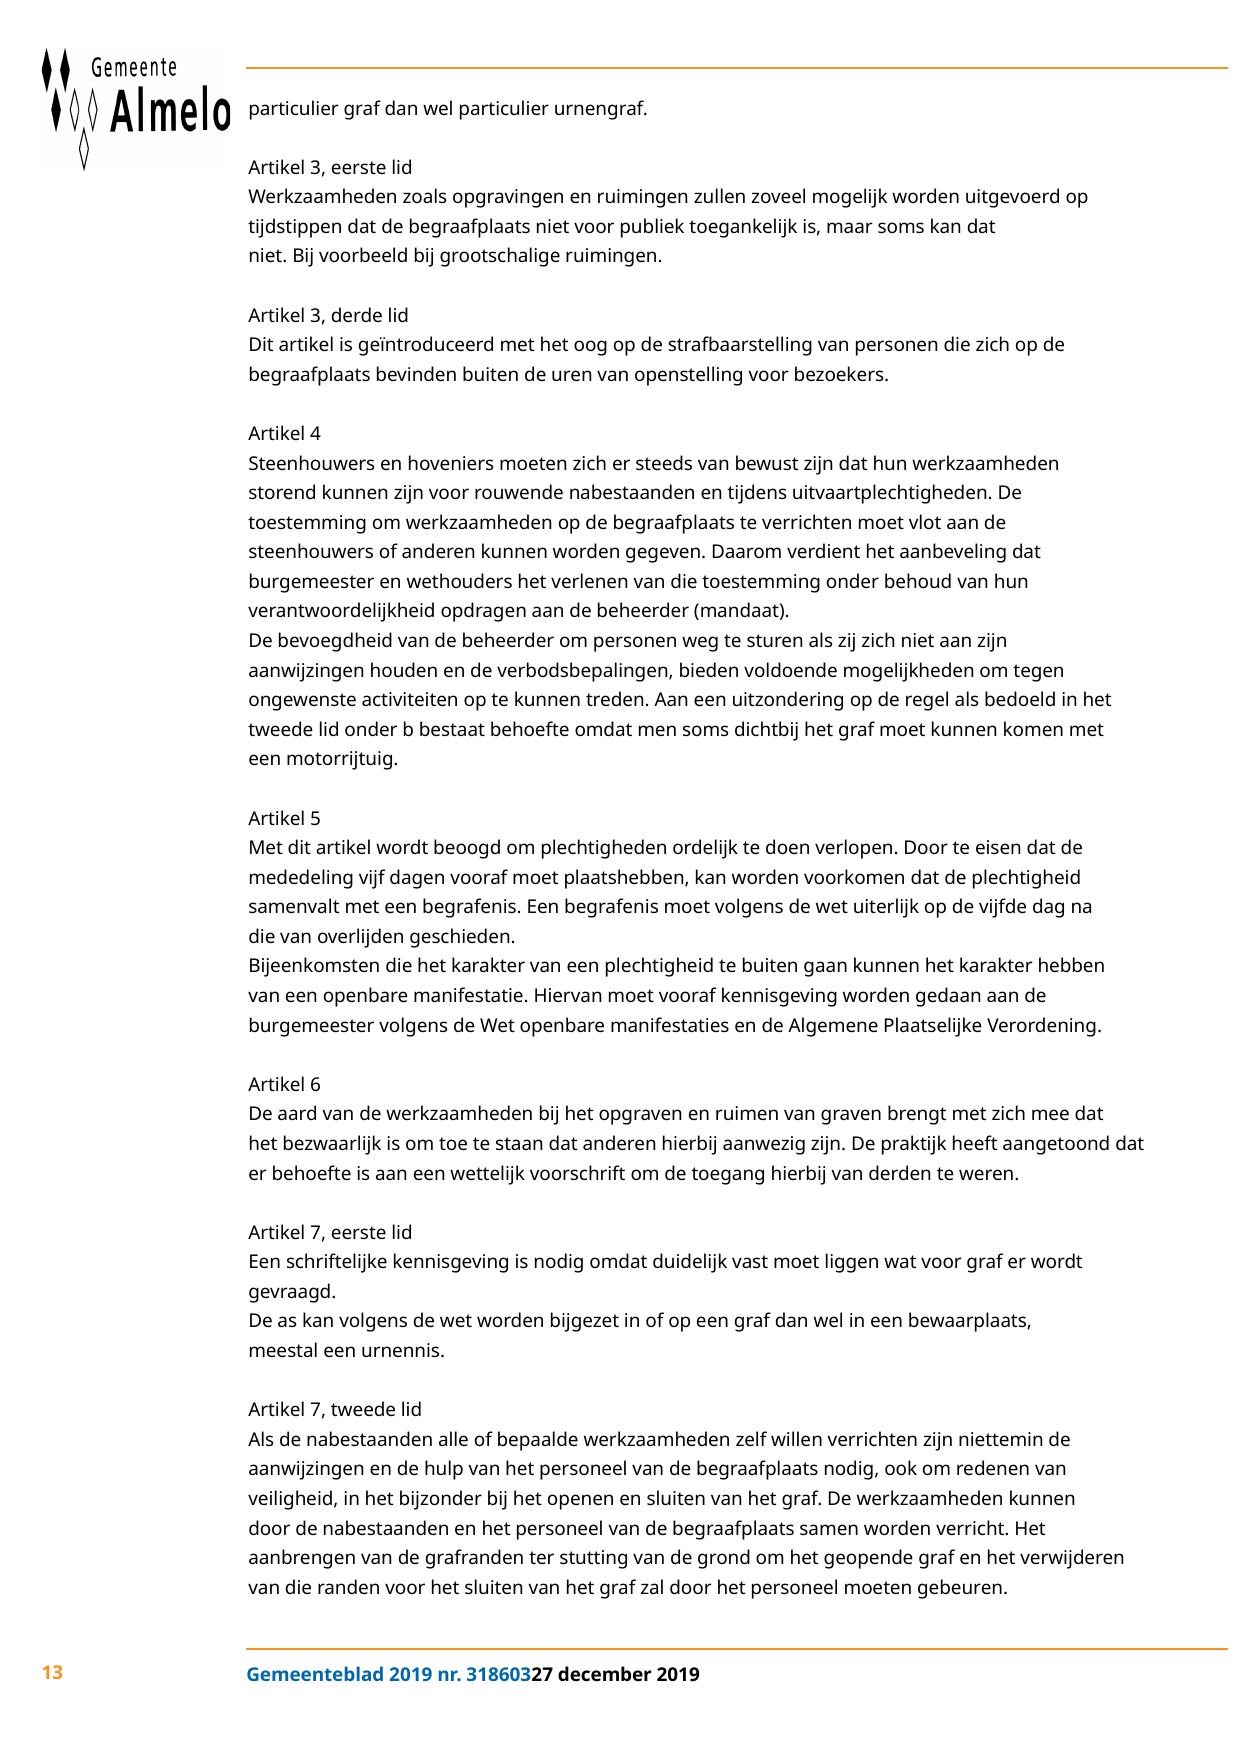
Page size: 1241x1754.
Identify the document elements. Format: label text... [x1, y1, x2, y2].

text niet. Bij voorbeeld bij grootschalige ruimingen. [248, 243, 1152, 268]
text mededeling vijf dagen vooraf moet plaatshebben, kan worden voorkomen dat de plechtigheid [248, 864, 1152, 890]
text van een openbare manifestatie. Hiervan moet vooraf kennisgeving worden gedaan aan de [248, 982, 1152, 1008]
text Steenhouwers en hoveniers moeten zich er steeds van bewust zijn dat hun werkzaamheden [248, 450, 1152, 476]
text een motorrijtuig. [248, 746, 1152, 771]
text begraafplaats bevinden buiten de uren van openstelling voor bezoekers. [248, 361, 1152, 387]
text particulier graf dan wel particulier urnengraf. [248, 95, 1152, 121]
text door de nabestaanden en het personeel van de begraafplaats samen worden verricht. Het [248, 1515, 1152, 1541]
text aanwijzingen houden en de verbodsbepalingen, bieden voldoende mogelijkheden om tegen [248, 657, 1152, 683]
text Artikel 6 [248, 1071, 1152, 1097]
text Als de nabestaanden alle of bepaalde werkzaamheden zelf willen verrichten zijn niettemin de [248, 1426, 1152, 1452]
text Met dit artikel wordt beoogd om plechtigheden ordelijk te doen verlopen. Door te eisen dat de [248, 834, 1152, 860]
text aanwijzingen en de hulp van het personeel van de begraafplaats nodig, ook om redenen van [248, 1456, 1152, 1481]
text Artikel 7, tweede lid [248, 1396, 1152, 1422]
text ongewenste activiteiten op te kunnen treden. Aan een uitzondering op de regel als bedoeld in het [248, 686, 1152, 712]
text Een schriftelijke kennisgeving is nodig omdat duidelijk vast moet liggen wat voor graf er wordt [248, 1248, 1152, 1274]
text burgemeester en wethouders het verlenen van die toestemming onder behoud van hun [248, 568, 1152, 594]
text samenvalt met een begrafenis. Een begrafenis moet volgens de wet uiterlijk op de vijfde dag na [248, 893, 1152, 919]
text steenhouwers of anderen kunnen worden gegeven. Daarom verdient het aanbeveling dat [248, 538, 1152, 564]
text De aard van de werkzaamheden bij het opgraven en ruimen van graven brengt met zich mee dat [248, 1101, 1152, 1126]
text tweede lid onder b bestaat behoefte omdat men soms dichtbij het graf moet kunnen komen met [248, 716, 1152, 742]
text Bijeenkomsten die het karakter van een plechtigheid te buiten gaan kunnen het karakter hebben [248, 953, 1152, 978]
text De as kan volgens de wet worden bijgezet in of op een graf dan wel in een bewaarplaats, [248, 1308, 1152, 1333]
text De bevoegdheid van de beheerder om personen weg te sturen als zij zich niet aan zijn [248, 627, 1152, 653]
text aanbrengen van de grafranden ter stutting van de grond om het geopende graf en het verwijderen van die randen voor het sluiten van het graf zal door het personeel moeten gebeuren. [248, 1544, 1152, 1600]
text verantwoordelijkheid opdragen aan de beheerder (mandaat). [248, 598, 1152, 623]
text toestemming om werkzaamheden op de begraafplaats te verrichten moet vlot aan de [248, 509, 1152, 535]
text het bezwaarlijk is om toe te staan dat anderen hierbij aanwezig zijn. De praktijk heeft aangetoond dat er behoefte is aan een wettelijk voorschrift om de toegang hierbij van derden te weren. [248, 1130, 1152, 1186]
text Werkzaamheden zoals opgravingen en ruimingen zullen zoveel mogelijk worden uitgevoerd op tijdstippen dat de begraafplaats niet voor publiek toegankelijk is, maar soms kan dat [248, 183, 1152, 239]
text storend kunnen zijn voor rouwende nabestaanden en tijdens uitvaartplechtigheden. De [248, 479, 1152, 505]
text Artikel 7, eerste lid [248, 1219, 1152, 1245]
text burgemeester volgens de Wet openbare manifestaties en de Algemene Plaatselijke Verordening. [248, 1012, 1152, 1038]
text Dit artikel is geïntroduceerd met het oog op de strafbaarstelling van personen die zich op de [248, 331, 1152, 357]
text Artikel 3, eerste lid [248, 154, 1152, 180]
text veiligheid, in het bijzonder bij het openen en sluiten van het graf. De werkzaamheden kunnen [248, 1485, 1152, 1511]
text Artikel 3, derde lid [248, 302, 1152, 328]
text meestal een urnennis. [248, 1337, 1152, 1363]
text gevraagd. [248, 1278, 1152, 1304]
text die van overlijden geschieden. [248, 923, 1152, 949]
text Artikel 4 [248, 420, 1152, 446]
text Artikel 5 [248, 805, 1152, 831]
picture [41, 47, 231, 172]
